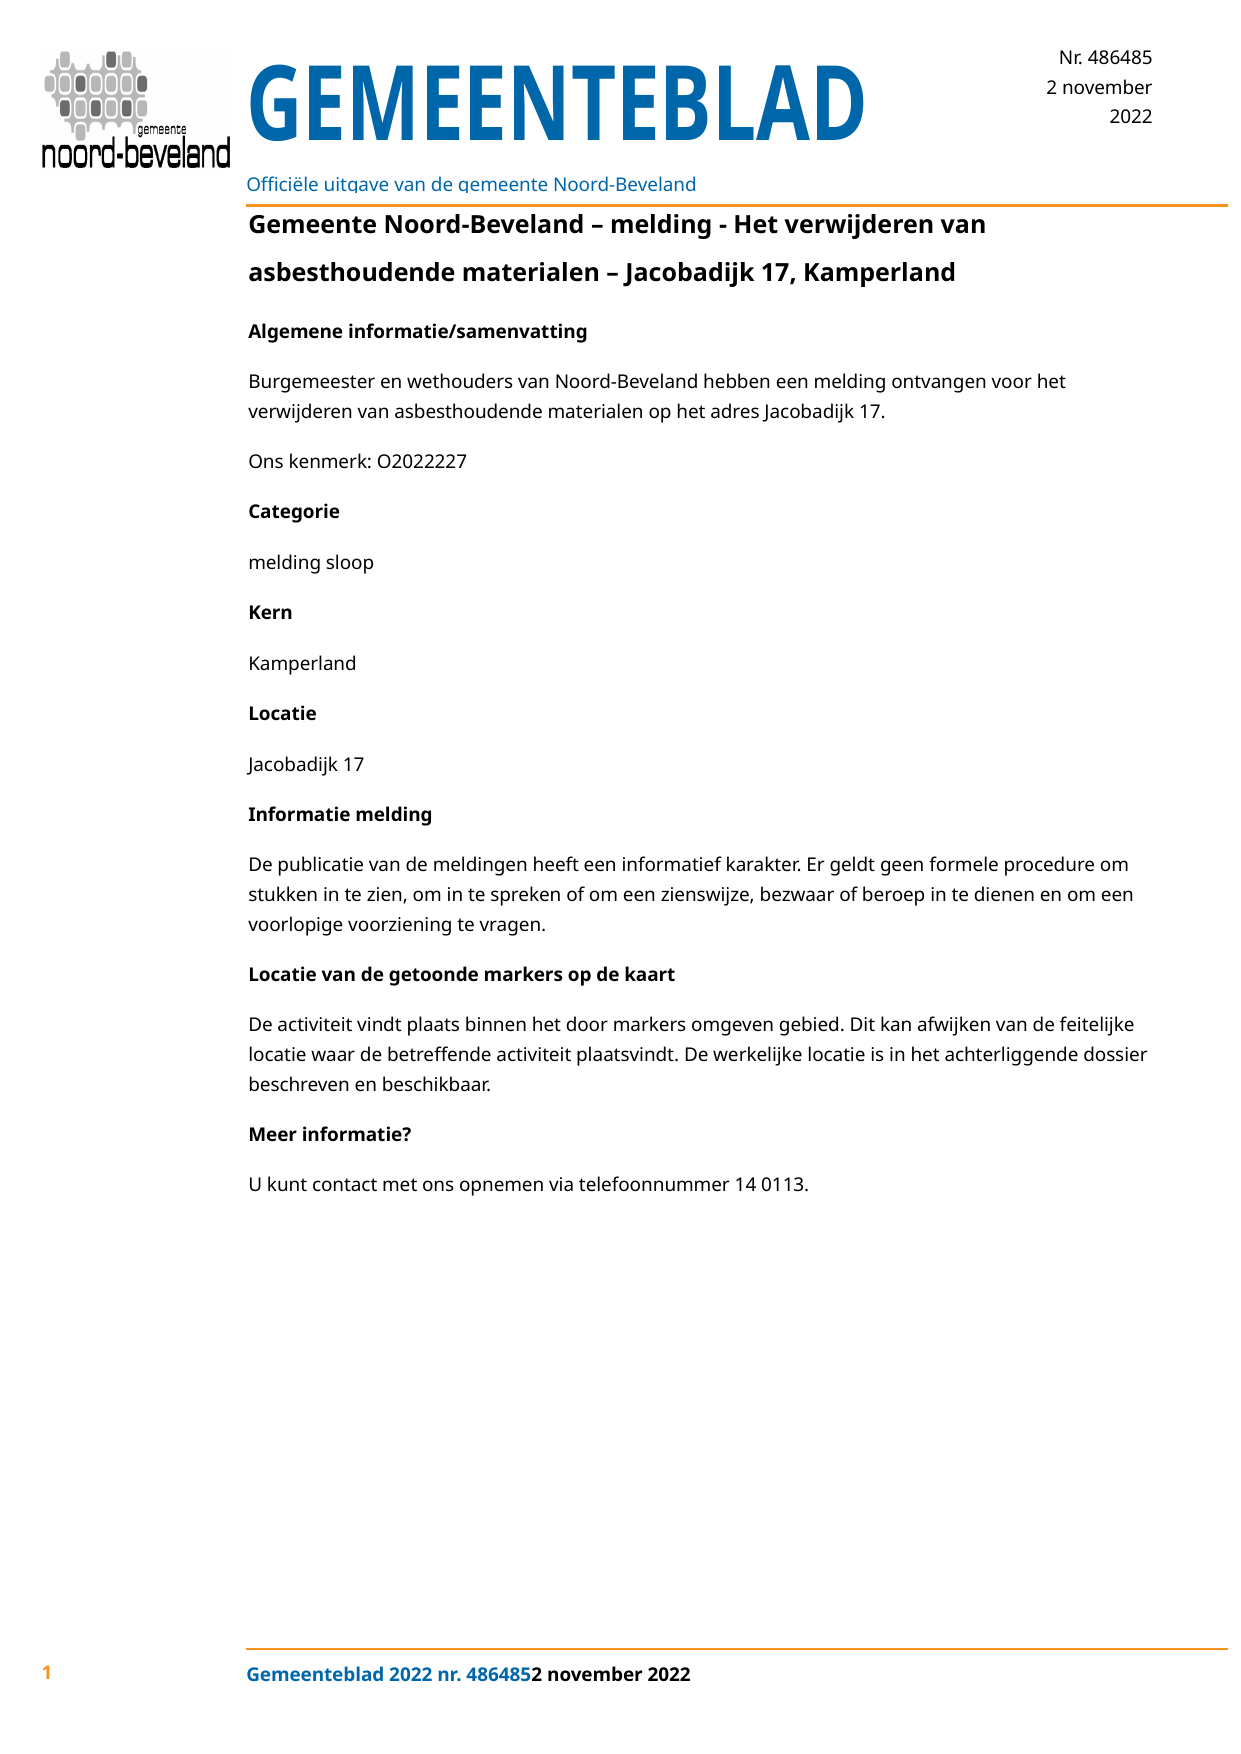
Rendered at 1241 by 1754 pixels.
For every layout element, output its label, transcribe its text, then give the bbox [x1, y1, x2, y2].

text Kamperland [248, 650, 1152, 676]
text De activiteit vindt plaats binnen het door markers omgeven gebied. Dit kan afwijken van de feitelijke locatie waar de betreffende activiteit plaatsvindt. De werkelijke locatie is in het achterliggende dossier beschreven en beschikbaar. [248, 1012, 1152, 1097]
text Jacobadijk 17 [248, 751, 1152, 777]
text Informatie melding [248, 801, 1152, 827]
text Algemene informatie/samenvatting [248, 318, 1152, 344]
text Meer informatie? [248, 1121, 1152, 1147]
text Locatie van de getoonde markers op de kaart [248, 961, 1152, 987]
text Gemeente Noord-Beveland – melding - Het verwijderen van asbesthoudende materialen – Jacobadijk 17, Kamperland [248, 207, 1152, 288]
text Burgemeester en wethouders van Noord-Beveland hebben een melding ontvangen voor het verwijderen van asbesthoudende materialen op het adres Jacobadijk 17. [248, 368, 1152, 424]
text Categorie [248, 499, 1152, 524]
text Ons kenmerk: O2022227 [248, 448, 1152, 474]
picture [41, 47, 231, 172]
text melding sloop [248, 549, 1152, 575]
text De publicatie van de meldingen heeft een informatief karakter. Er geldt geen formele procedure om stukken in te zien, om in te spreken of om een zienswijze, bezwaar of beroep in te dienen en om een voorlopige voorziening te vragen. [248, 852, 1152, 937]
text U kunt contact met ons opnemen via telefoonnummer 14 0113. [248, 1172, 1152, 1197]
text Locatie [248, 700, 1152, 726]
text Kern [248, 599, 1152, 625]
